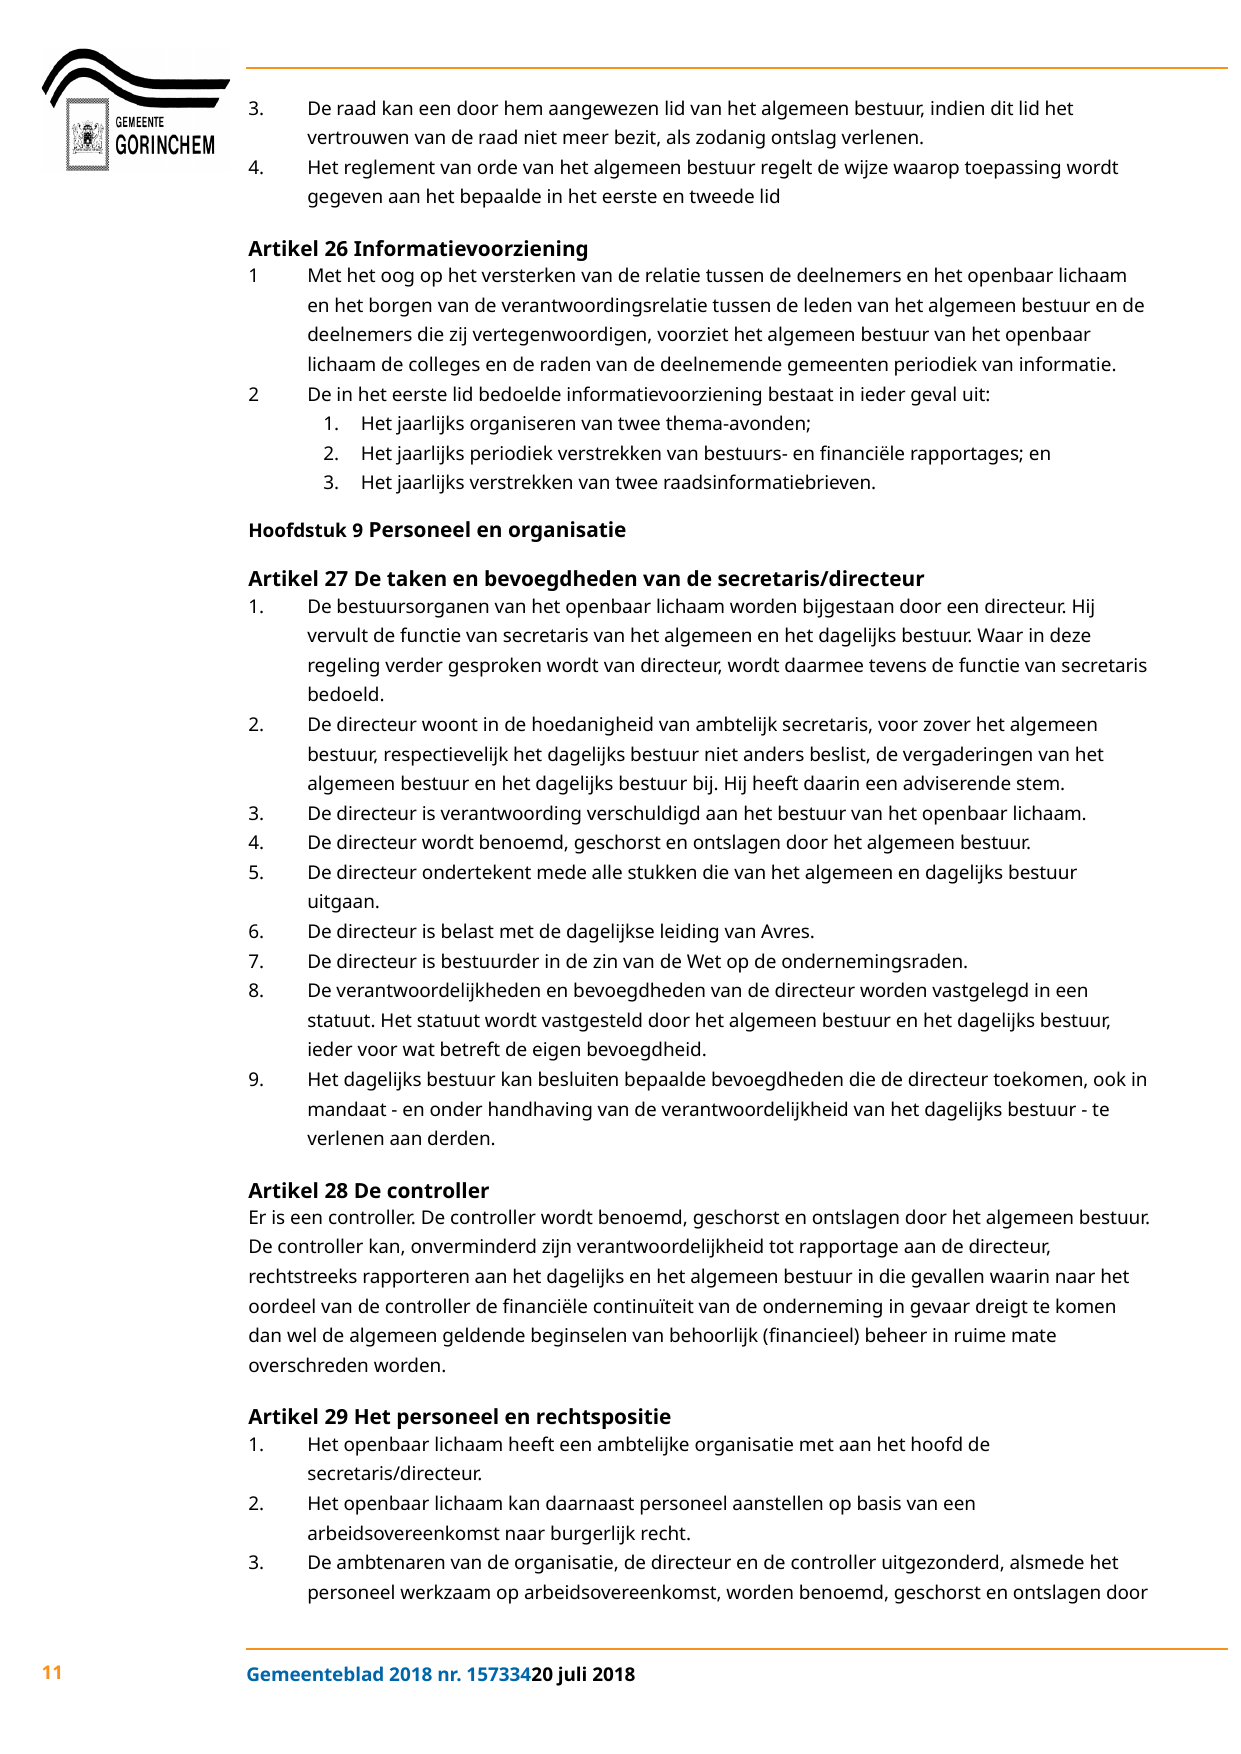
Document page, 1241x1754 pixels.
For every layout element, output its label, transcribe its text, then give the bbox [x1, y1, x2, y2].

list De directeur is verantwoording verschuldigd aan het bestuur van het openbaar lichaam. [248, 800, 1152, 826]
list De bestuursorganen van het openbaar lichaam worden bijgestaan door een directeur. Hij vervult de functie van secretaris van het algemeen en het dagelijks bestuur. Waar in deze regeling verder gesproken wordt van directeur, wordt daarmee tevens de functie van secretaris bedoeld. [248, 593, 1152, 707]
list Het jaarlijks verstrekken van twee raadsinformatiebrieven. [323, 469, 1152, 495]
picture [41, 47, 231, 172]
list De directeur is belast met de dagelijkse leiding van Avres. [248, 918, 1152, 944]
list De verantwoordelijkheden en bevoegdheden van de directeur worden vastgelegd in een statuut. Het statuut wordt vastgesteld door het algemeen bestuur en het dagelijks bestuur, ieder voor wat betreft de eigen bevoegdheid. [248, 977, 1152, 1062]
text Er is een controller. De controller wordt benoemd, geschorst en ontslagen door het algemeen bestuur. De controller kan, onverminderd zijn verantwoordelijkheid tot rapportage aan de directeur, rechtstreeks rapporteren aan het dagelijks en het algemeen bestuur in die gevallen waarin naar het oordeel van de controller de financiële continuïteit van de onderneming in gevaar dreigt te komen dan wel de algemeen geldende beginselen van behoorlijk (financieel) beheer in ruime mate overschreden worden. [248, 1204, 1152, 1378]
list Het openbaar lichaam kan daarnaast personeel aanstellen op basis van een arbeidsovereenkomst naar burgerlijk recht. [248, 1490, 1152, 1545]
list Het jaarlijks organiseren van twee thema-avonden; [323, 410, 1152, 436]
list Het dagelijks bestuur kan besluiten bepaalde bevoegdheden die de directeur toekomen, ook in mandaat - en onder handhaving van de verantwoordelijkheid van het dagelijks bestuur - te verlenen aan derden. [248, 1066, 1152, 1151]
list De ambtenaren van de organisatie, de directeur en de controller uitgezonderd, alsmede het personeel werkzaam op arbeidsovereenkomst, worden benoemd, geschorst en ontslagen door [248, 1549, 1152, 1604]
list De directeur is bestuurder in de zin van de Wet op de ondernemingsraden. [248, 948, 1152, 973]
text Artikel 29 Het personeel en rechtspositie [248, 1402, 1152, 1431]
list De directeur wordt benoemd, geschorst en ontslagen door het algemeen bestuur. [248, 829, 1152, 855]
list De directeur woont in de hoedanigheid van ambtelijk secretaris, voor zover het algemeen bestuur, respectievelijk het dagelijks bestuur niet anders beslist, de vergaderingen van het algemeen bestuur en het dagelijks bestuur bij. Hij heeft daarin een adviserende stem. [248, 711, 1152, 796]
text Artikel 26 Informatievoorziening [248, 234, 1152, 262]
list De directeur ondertekent mede alle stukken die van het algemeen en dagelijks bestuur uitgaan. [248, 859, 1152, 914]
text Artikel 27 De taken en bevoegdheden van de secretaris/directeur [248, 564, 1152, 593]
list Het jaarlijks periodiek verstrekken van bestuurs- en financiële rapportages; en [323, 440, 1152, 466]
text Artikel 28 De controller [248, 1176, 1152, 1204]
list Het openbaar lichaam heeft een ambtelijke organisatie met aan het hoofd de secretaris/directeur. [248, 1431, 1152, 1486]
list De raad kan een door hem aangewezen lid van het algemeen bestuur, indien dit lid het vertrouwen van de raad niet meer bezit, als zodanig ontslag verlenen. [248, 95, 1152, 150]
list De in het eerste lid bedoelde informatievoorziening bestaat in ieder geval uit: [248, 381, 1152, 406]
list Met het oog op het versterken van de relatie tussen de deelnemers en het openbaar lichaam en het borgen van de verantwoordingsrelatie tussen de leden van het algemeen bestuur en de deelnemers die zij vertegenwoordigen, voorziet het algemeen bestuur van het openbaar lichaam de colleges en de raden van de deelnemende gemeenten periodiek van informatie. [248, 262, 1152, 377]
text Hoofdstuk 9 Personeel en organisatie [248, 515, 1152, 543]
list Het reglement van orde van het algemeen bestuur regelt de wijze waarop toepassing wordt gegeven aan het bepaalde in het eerste en tweede lid [248, 154, 1152, 209]
